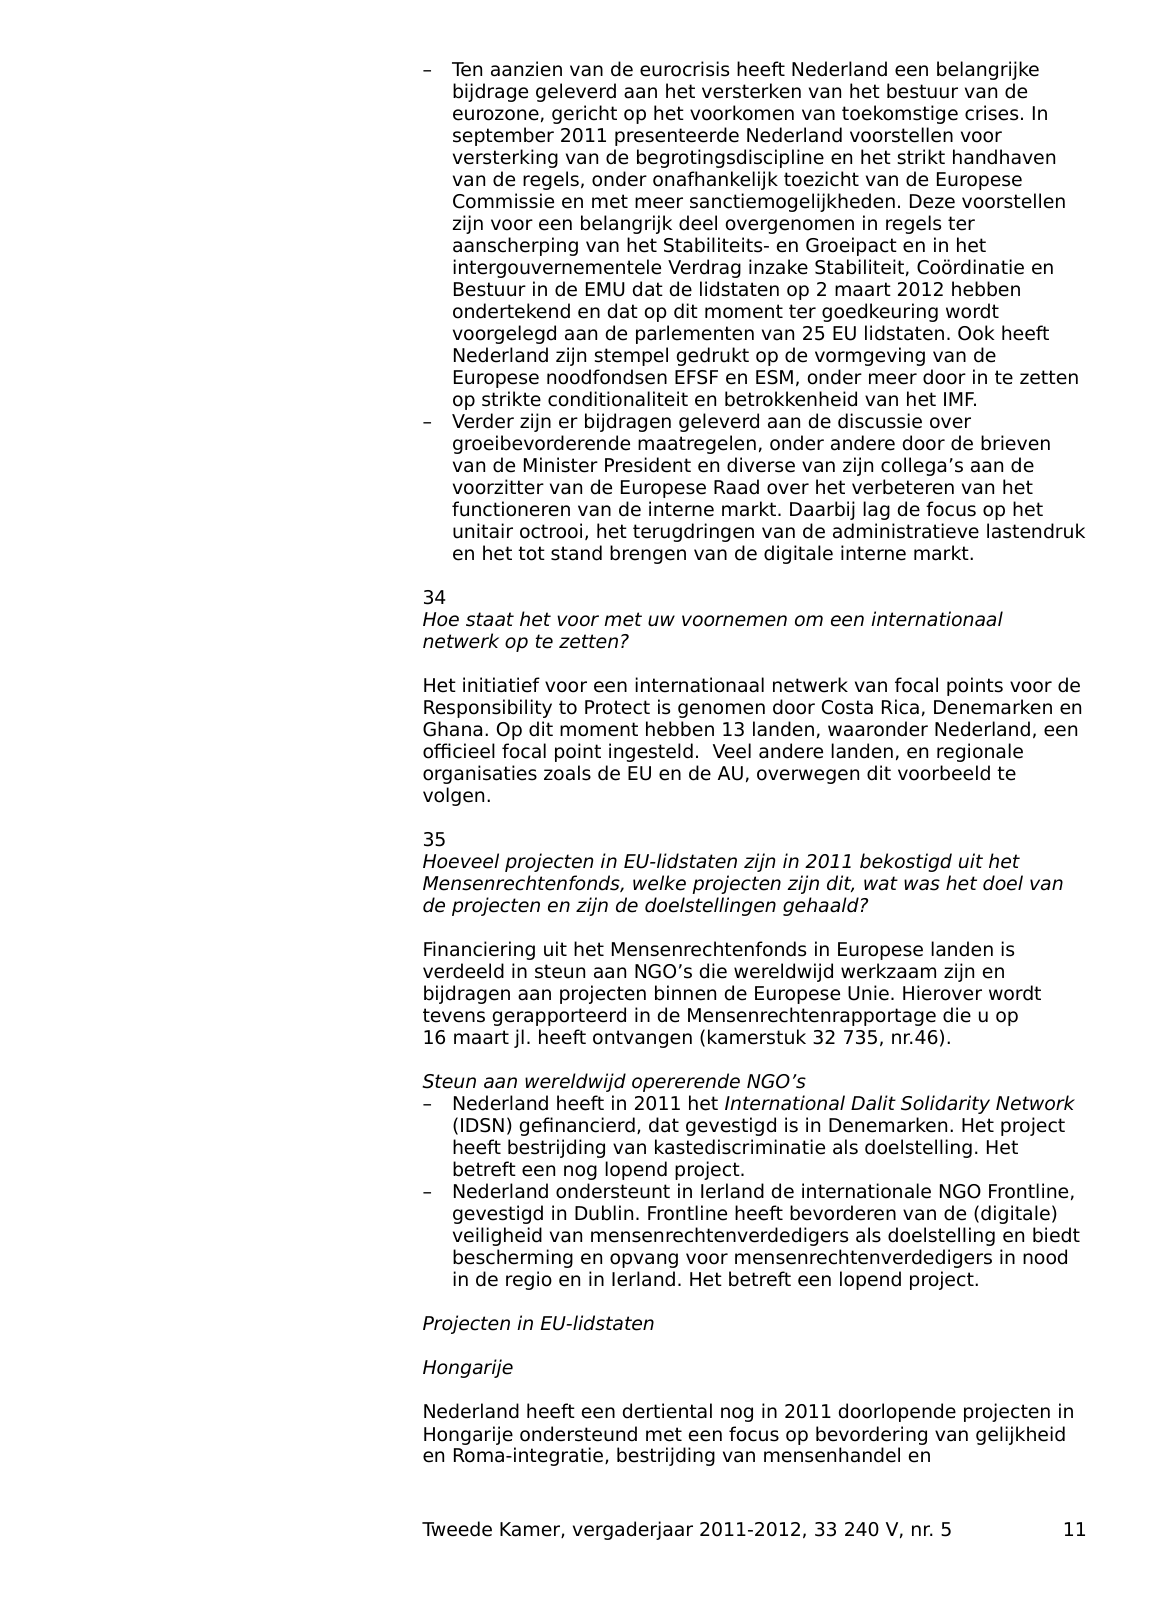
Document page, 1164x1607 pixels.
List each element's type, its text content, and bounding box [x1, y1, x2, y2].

text Financiering uit het Mensenrechtenfonds in Europese landen is verdeeld in steun aan NGO’s die wereldwijd werkzaam zijn en bijdragen aan projecten binnen de Europese Unie. Hierover wordt tevens gerapporteerd in de Mensenrechtenrapportage die u op 16 maart jl. heeft ontvangen (kamerstuk 32 735, nr.46). [422, 939, 1087, 1049]
text Het initiatief voor een internationaal netwerk van focal points voor de Responsibility to Protect is genomen door Costa Rica, Denemarken en Ghana. Op dit moment hebben 13 landen, waaronder Nederland, een officieel focal point ingesteld. Veel andere landen, en regionale organisaties zoals de EU en de AU, overwegen dit voorbeeld te volgen. [422, 675, 1087, 807]
text Nederland heeft een dertiental nog in 2011 doorlopende projecten in Hongarije ondersteund met een focus op bevordering van gelijkheid en Roma-integratie, bestrijding van mensenhandel en [422, 1401, 1087, 1467]
text Hoeveel projecten in EU-lidstaten zijn in 2011 bekostigd uit het Mensenrechtenfonds, welke projecten zijn dit, wat was het doel van de projecten en zijn de doelstellingen gehaald? [422, 851, 1087, 917]
subtitle Projecten in EU-lidstaten [422, 1313, 1087, 1335]
text – Verder zijn er bijdragen geleverd aan de discussie over groeibevorderende maatregelen, onder andere door de brieven van de Minister President en diverse van zijn collega’s aan de voorzitter van de Europese Raad over het verbeteren van het functioneren van de interne markt. Daarbij lag de focus op het unitair octrooi, het terugdringen van de administratieve lastendruk en het tot stand brengen van de digitale interne markt. [422, 411, 1087, 564]
text 34 [422, 587, 1087, 609]
text – Nederland ondersteunt in Ierland de internationale NGO Frontline, gevestigd in Dublin. Frontline heeft bevorderen van de (digitale) veiligheid van mensenrechtenverdedigers als doelstelling en biedt bescherming en opvang voor mensenrechtenverdedigers in nood in de regio en in Ierland. Het betreft een lopend project. [422, 1181, 1087, 1291]
subtitle Hongarije [422, 1357, 1087, 1379]
subtitle Steun aan wereldwijd opererende NGO’s [422, 1071, 1087, 1093]
text – Nederland heeft in 2011 het International Dalit Solidarity Network (IDSN) gefinancierd, dat gevestigd is in Denemarken. Het project heeft bestrijding van kastediscriminatie als doelstelling. Het betreft een nog lopend project. [422, 1093, 1087, 1181]
text Hoe staat het voor met uw voornemen om een internationaal netwerk op te zetten? [422, 609, 1087, 653]
text – Ten aanzien van de eurocrisis heeft Nederland een belangrijke bijdrage geleverd aan het versterken van het bestuur van de eurozone, gericht op het voorkomen van toekomstige crises. In september 2011 presenteerde Nederland voorstellen voor versterking van de begrotingsdiscipline en het strikt handhaven van de regels, onder onafhankelijk toezicht van de Europese Commissie en met meer sanctiemogelijkheden. Deze voorstellen zijn voor een belangrijk deel overgenomen in regels ter aanscherping van het Stabiliteits- en Groeipact en in het intergouvernementele Verdrag inzake Stabiliteit, Coördinatie en Bestuur in de EMU dat de lidstaten op 2 maart 2012 hebben ondertekend en dat op dit moment ter goedkeuring wordt voorgelegd aan de parlementen van 25 EU lidstaten. Ook heeft Nederland zijn stempel gedrukt op de vormgeving van de Europese noodfondsen EFSF en ESM, onder meer door in te zetten op strikte conditionaliteit en betrokkenheid van het IMF. [422, 59, 1087, 411]
text 35 [422, 829, 1087, 851]
